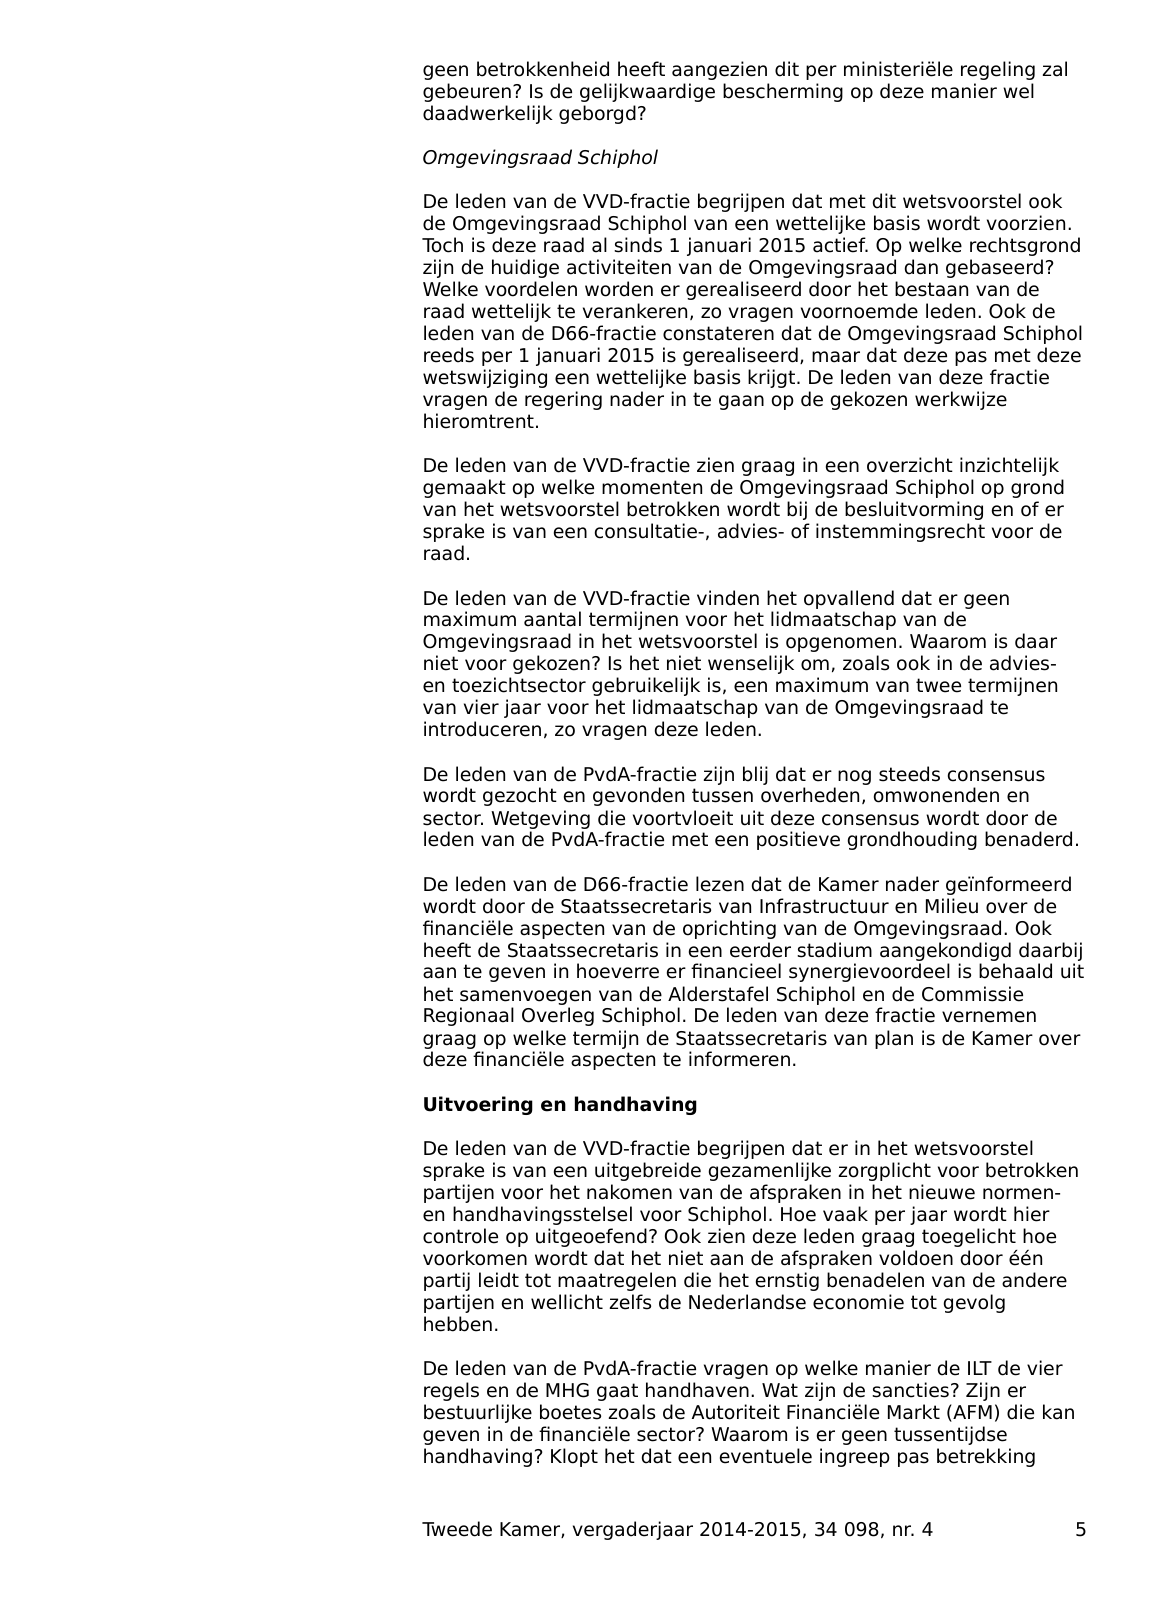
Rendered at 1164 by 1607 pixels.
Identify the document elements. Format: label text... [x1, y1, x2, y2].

text De leden van de VVD-fractie begrijpen dat er in het wetsvoorstel sprake is van een uitgebreide gezamenlijke zorgplicht voor betrokken partijen voor het nakomen van de afspraken in het nieuwe normen- en handhavingsstelsel voor Schiphol. Hoe vaak per jaar wordt hier controle op uitgeoefend? Ook zien deze leden graag toegelicht hoe voorkomen wordt dat het niet aan de afspraken voldoen door één partij leidt tot maatregelen die het ernstig benadelen van de andere partijen en wellicht zelfs de Nederlandse economie tot gevolg hebben. [422, 1138, 1087, 1336]
subtitle Uitvoering en handhaving [422, 1093, 1087, 1116]
text De leden van de PvdA-fractie zijn blij dat er nog steeds consensus wordt gezocht en gevonden tussen overheden, omwonenden en sector. Wetgeving die voortvloeit uit deze consensus wordt door de leden van de PvdA-fractie met een positieve grondhouding benaderd. [422, 763, 1087, 851]
subtitle Omgevingsraad Schiphol [422, 147, 1087, 169]
text geen betrokkenheid heeft aangezien dit per ministeriële regeling zal gebeuren? Is de gelijkwaardige bescherming op deze manier wel daadwerkelijk geborgd? [422, 59, 1087, 125]
text De leden van de PvdA-fractie vragen op welke manier de ILT de vier regels en de MHG gaat handhaven. Wat zijn de sancties? Zijn er bestuurlijke boetes zoals de Autoriteit Financiële Markt (AFM) die kan geven in de financiële sector? Waarom is er geen tussentijdse handhaving? Klopt het dat een eventuele ingreep pas betrekking [422, 1358, 1087, 1468]
text De leden van de VVD-fractie vinden het opvallend dat er geen maximum aantal termijnen voor het lidmaatschap van de Omgevingsraad in het wetsvoorstel is opgenomen. Waarom is daar niet voor gekozen? Is het niet wenselijk om, zoals ook in de advies- en toezichtsector gebruikelijk is, een maximum van twee termijnen van vier jaar voor het lidmaatschap van de Omgevingsraad te introduceren, zo vragen deze leden. [422, 587, 1087, 741]
text De leden van de VVD-fractie begrijpen dat met dit wetsvoorstel ook de Omgevingsraad Schiphol van een wettelijke basis wordt voorzien. Toch is deze raad al sinds 1 januari 2015 actief. Op welke rechtsgrond zijn de huidige activiteiten van de Omgevingsraad dan gebaseerd? Welke voordelen worden er gerealiseerd door het bestaan van de raad wettelijk te verankeren, zo vragen voornoemde leden. Ook de leden van de D66-fractie constateren dat de Omgevingsraad Schiphol reeds per 1 januari 2015 is gerealiseerd, maar dat deze pas met deze wetswijziging een wettelijke basis krijgt. De leden van deze fractie vragen de regering nader in te gaan op de gekozen werkwijze hieromtrent. [422, 191, 1087, 433]
text De leden van de VVD-fractie zien graag in een overzicht inzichtelijk gemaakt op welke momenten de Omgevingsraad Schiphol op grond van het wetsvoorstel betrokken wordt bij de besluitvorming en of er sprake is van een consultatie-, advies- of instemmingsrecht voor de raad. [422, 455, 1087, 565]
text De leden van de D66-fractie lezen dat de Kamer nader geïnformeerd wordt door de Staatssecretaris van Infrastructuur en Milieu over de financiële aspecten van de oprichting van de Omgevingsraad. Ook heeft de Staatssecretaris in een eerder stadium aangekondigd daarbij aan te geven in hoeverre er financieel synergievoordeel is behaald uit het samenvoegen van de Alderstafel Schiphol en de Commissie Regionaal Overleg Schiphol. De leden van deze fractie vernemen graag op welke termijn de Staatssecretaris van plan is de Kamer over deze financiële aspecten te informeren. [422, 873, 1087, 1071]
